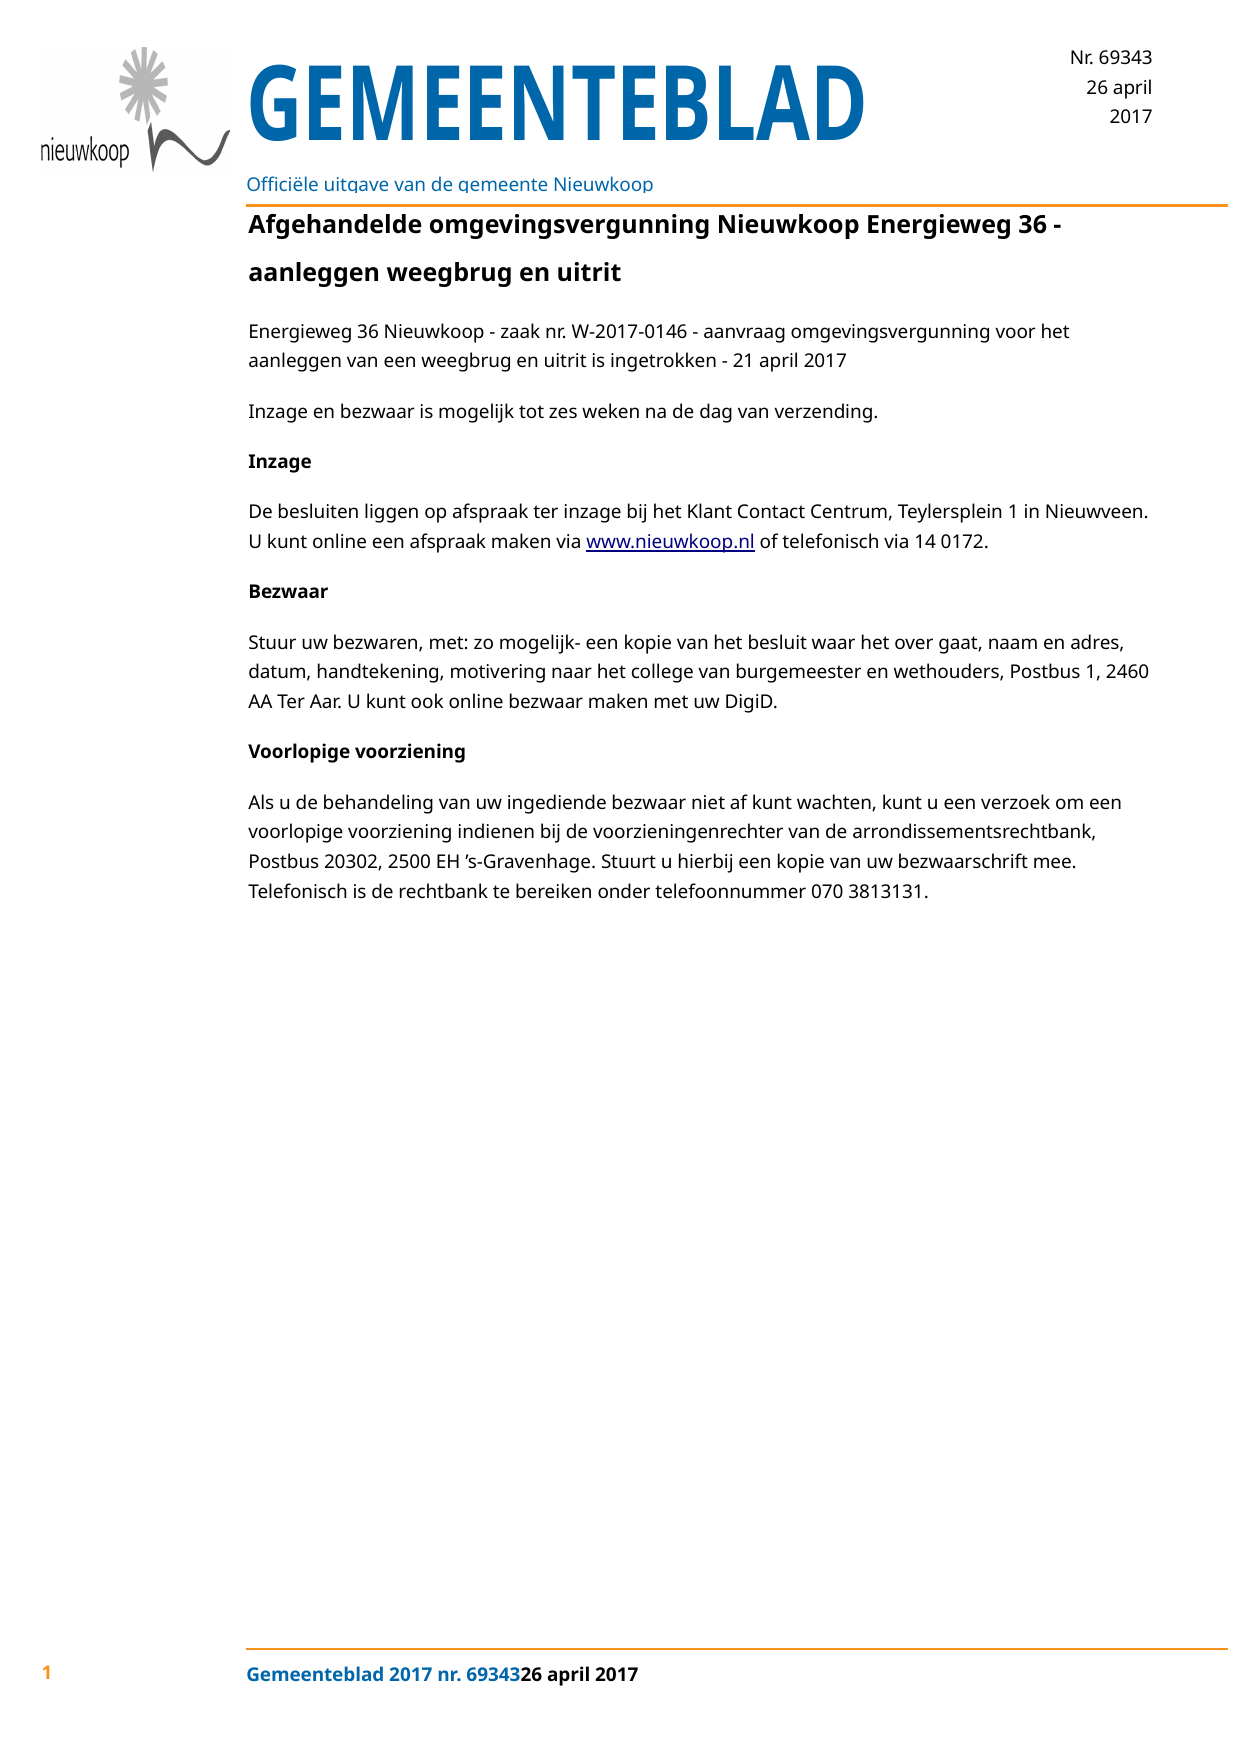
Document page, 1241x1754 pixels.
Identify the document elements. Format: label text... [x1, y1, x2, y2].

picture [41, 47, 231, 172]
text Inzage en bezwaar is mogelijk tot zes weken na de dag van verzending. [248, 398, 1152, 424]
text Inzage [248, 448, 1152, 474]
text De besluiten liggen op afspraak ter inzage bij het Klant Contact Centrum, Teylersplein 1 in Nieuwveen. U kunt online een afspraak maken via www.nieuwkoop.nl of telefonisch via 14 0172. [248, 499, 1152, 554]
text Voorlopige voorziening [248, 739, 1152, 764]
text Afgehandelde omgevingsvergunning Nieuwkoop Energieweg 36 - aanleggen weegbrug en uitrit [248, 207, 1152, 288]
text Als u de behandeling van uw ingediende bezwaar niet af kunt wachten, kunt u een verzoek om een voorlopige voorziening indienen bij de voorzieningenrechter van de arrondissementsrechtbank, Postbus 20302, 2500 EH ’s-Gravenhage. Stuurt u hierbij een kopie van uw bezwaarschrift mee. Telefonisch is de rechtbank te bereiken onder telefoonnummer 070 3813131. [248, 789, 1152, 904]
text Bezwaar [248, 579, 1152, 604]
text Stuur uw bezwaren, met: zo mogelijk- een kopie van het besluit waar het over gaat, naam en adres, datum, handtekening, motivering naar het college van burgemeester en wethouders, Postbus 1, 2460 AA Ter Aar. U kunt ook online bezwaar maken met uw DigiD. [248, 629, 1152, 714]
text Energieweg 36 Nieuwkoop - zaak nr. W-2017-0146 - aanvraag omgevingsvergunning voor het aanleggen van een weegbrug en uitrit is ingetrokken - 21 april 2017 [248, 318, 1152, 373]
